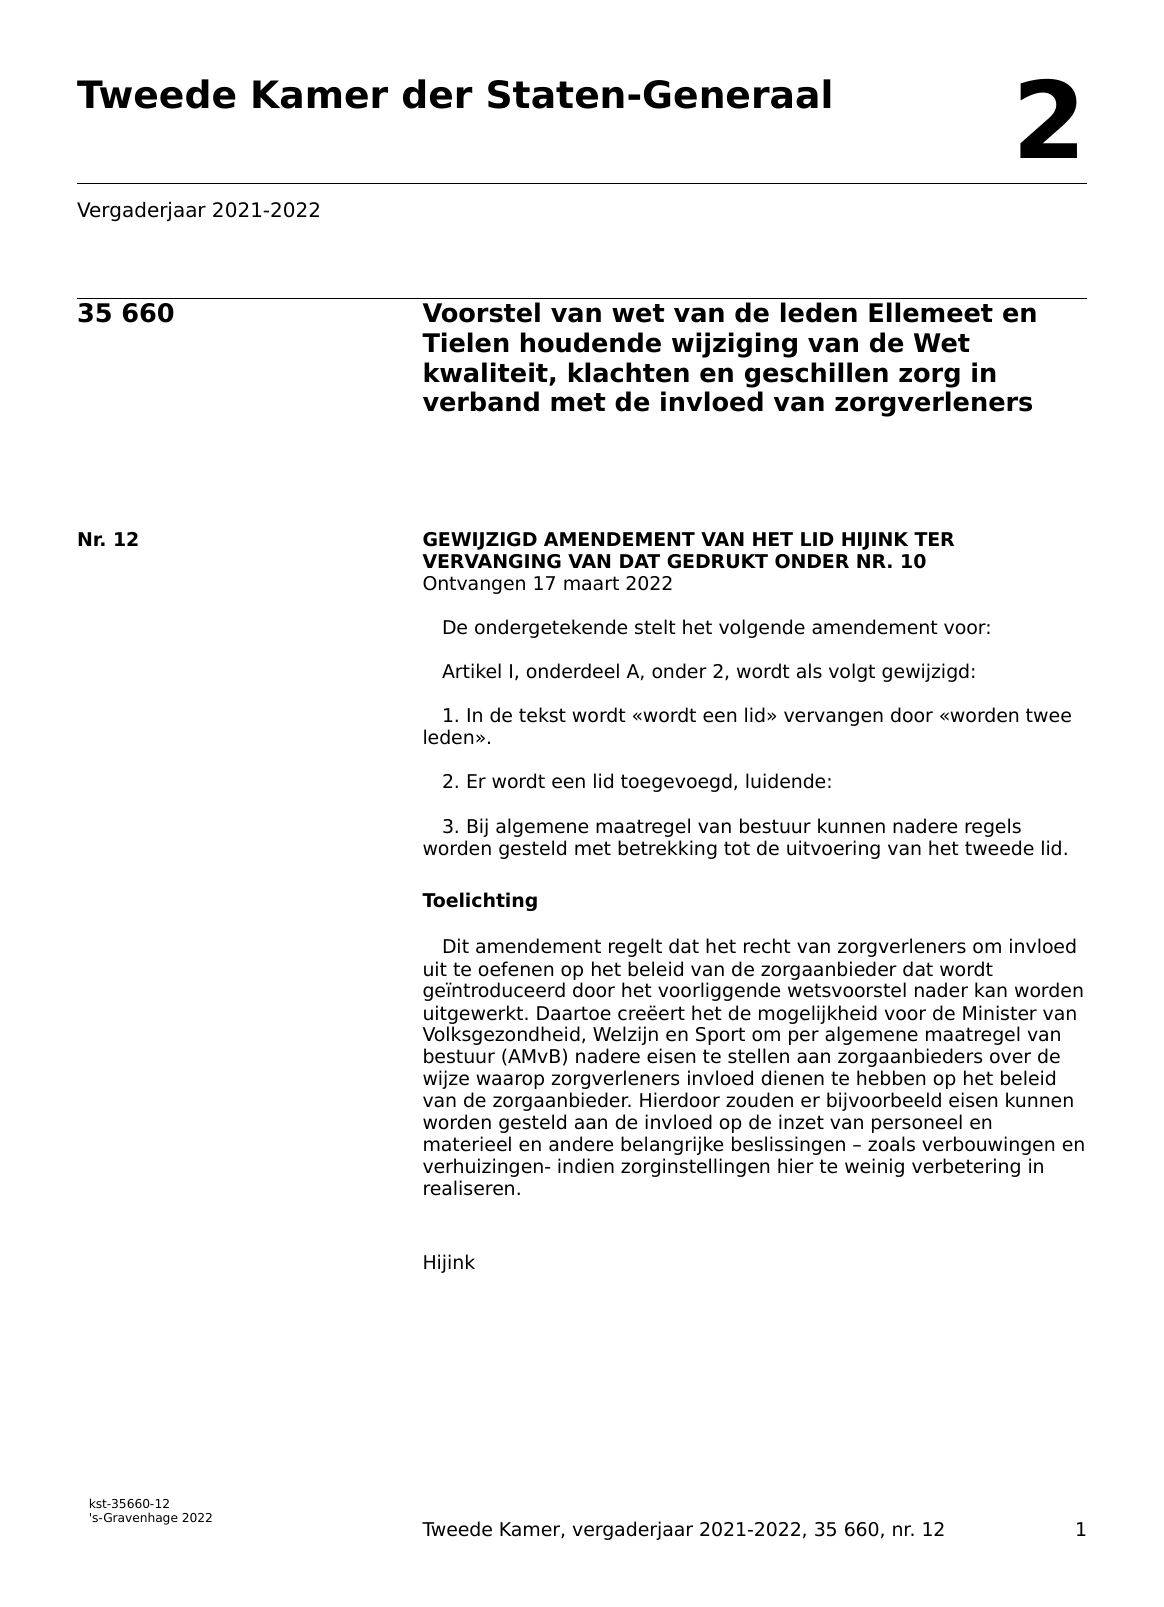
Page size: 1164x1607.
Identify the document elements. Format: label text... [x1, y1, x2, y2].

subtitle Nr. 12 GEWIJZIGD AMENDEMENT VAN HET LID HIJINK TER VERVANGING VAN DAT GEDRUKT ONDER NR. 10 [77, 529, 1087, 573]
table_header 2 [886, 59, 1087, 183]
text 's-Gravenhage 2022 [88, 1511, 323, 1525]
text Hijink [422, 1230, 1087, 1274]
text Artikel I, onderdeel A, onder 2, wordt als volgt gewijzigd: [422, 661, 1087, 683]
subtitle Toelichting [422, 889, 1087, 911]
text De ondergetekende stelt het volgende amendement voor: [422, 617, 1087, 639]
text 2. Er wordt een lid toegevoegd, luidende: [422, 771, 1087, 793]
text Dit amendement regelt dat het recht van zorgverleners om invloed uit te oefenen op het beleid van de zorgaanbieder dat wordt geïntroduceerd door het voorliggende wetsvoorstel nader kan worden uitgewerkt. Daartoe creëert het de mogelijkheid voor de Minister van Volksgezondheid, Welzijn en Sport om per algemene maatregel van bestuur (AMvB) nadere eisen te stellen aan zorgaanbieders over de wijze waarop zorgverleners invloed dienen te hebben op het beleid van de zorgaanbieder. Hierdoor zouden er bijvoorbeeld eisen kunnen worden gesteld aan de invloed op de inzet van personeel en materieel en andere belangrijke beslissingen – zoals verbouwingen en verhuizingen- indien zorginstellingen hier te weinig verbetering in realiseren. [422, 936, 1087, 1200]
text Ontvangen 17 maart 2022 [422, 573, 1087, 595]
text 1. In de tekst wordt «wordt een lid» vervangen door «worden twee leden». [422, 705, 1087, 749]
table_cell Vergaderjaar 2021-2022 [77, 184, 1087, 298]
subtitle 35 660 Voorstel van wet van de leden Ellemeet en Tielen houdende wijziging van de Wet kwaliteit, klachten en geschillen zorg in verband met de invloed van zorgverleners [77, 299, 1087, 418]
text 3. Bij algemene maatregel van bestuur kunnen nadere regels worden gesteld met betrekking tot de uitvoering van het tweede lid. [422, 816, 1087, 859]
text kst-35660-12 [88, 1497, 323, 1511]
table_header Tweede Kamer der Staten-Generaal [77, 59, 886, 183]
